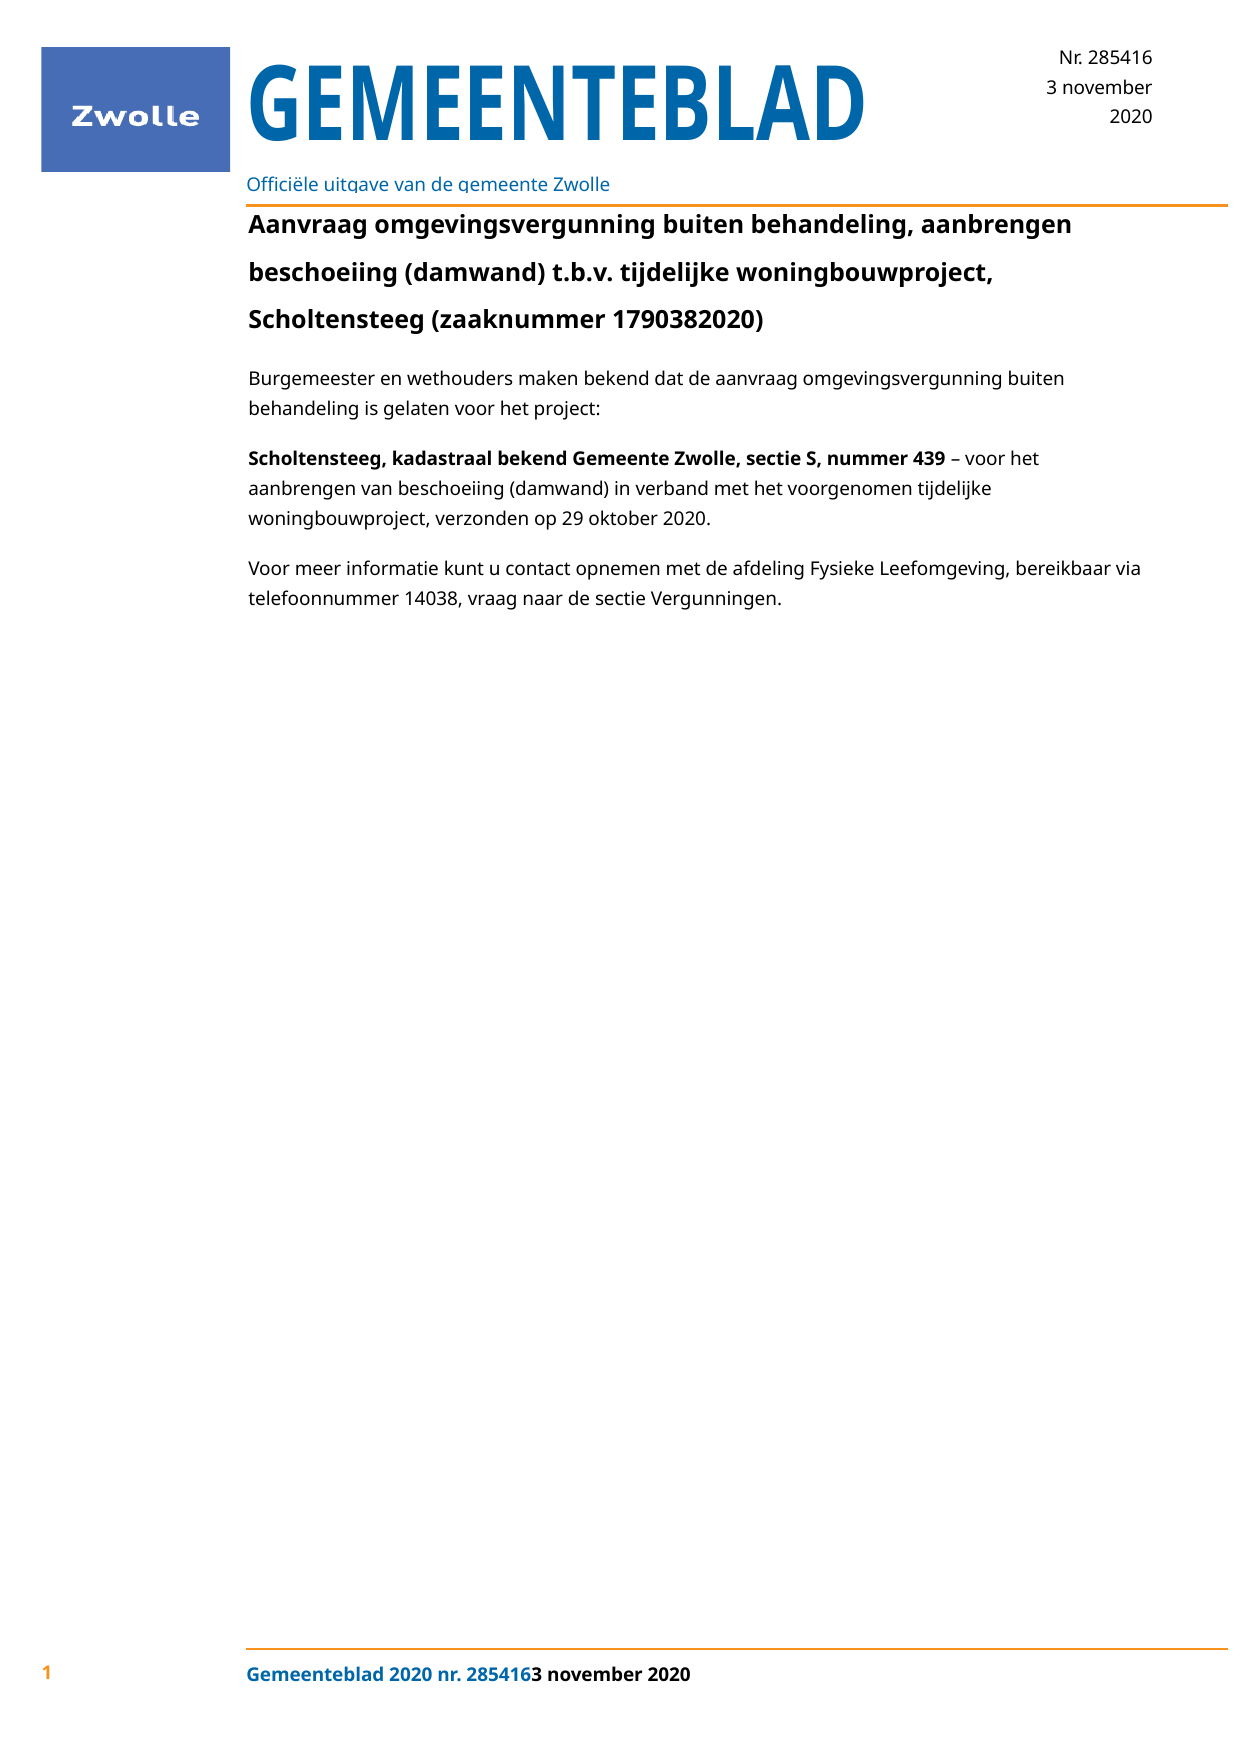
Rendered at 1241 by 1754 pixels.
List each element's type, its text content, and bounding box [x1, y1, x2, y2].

text Burgemeester en wethouders maken bekend dat de aanvraag omgevingsvergunning buiten behandeling is gelaten voor het project: [248, 366, 1152, 421]
picture [41, 47, 231, 172]
text Scholtensteeg, kadastraal bekend Gemeente Zwolle, sectie S, nummer 439 – voor het aanbrengen van beschoeiing (damwand) in verband met het voorgenomen tijdelijke woningbouwproject, verzonden op 29 oktober 2020. [248, 446, 1152, 530]
text Voor meer informatie kunt u contact opnemen met de afdeling Fysieke Leefomgeving, bereikbaar via telefoonnummer 14038, vraag naar de sectie Vergunningen. [248, 555, 1152, 610]
text Aanvraag omgevingsvergunning buiten behandeling, aanbrengen beschoeiing (damwand) t.b.v. tijdelijke woningbouwproject, Scholtensteeg (zaaknummer 1790382020) [248, 207, 1152, 336]
